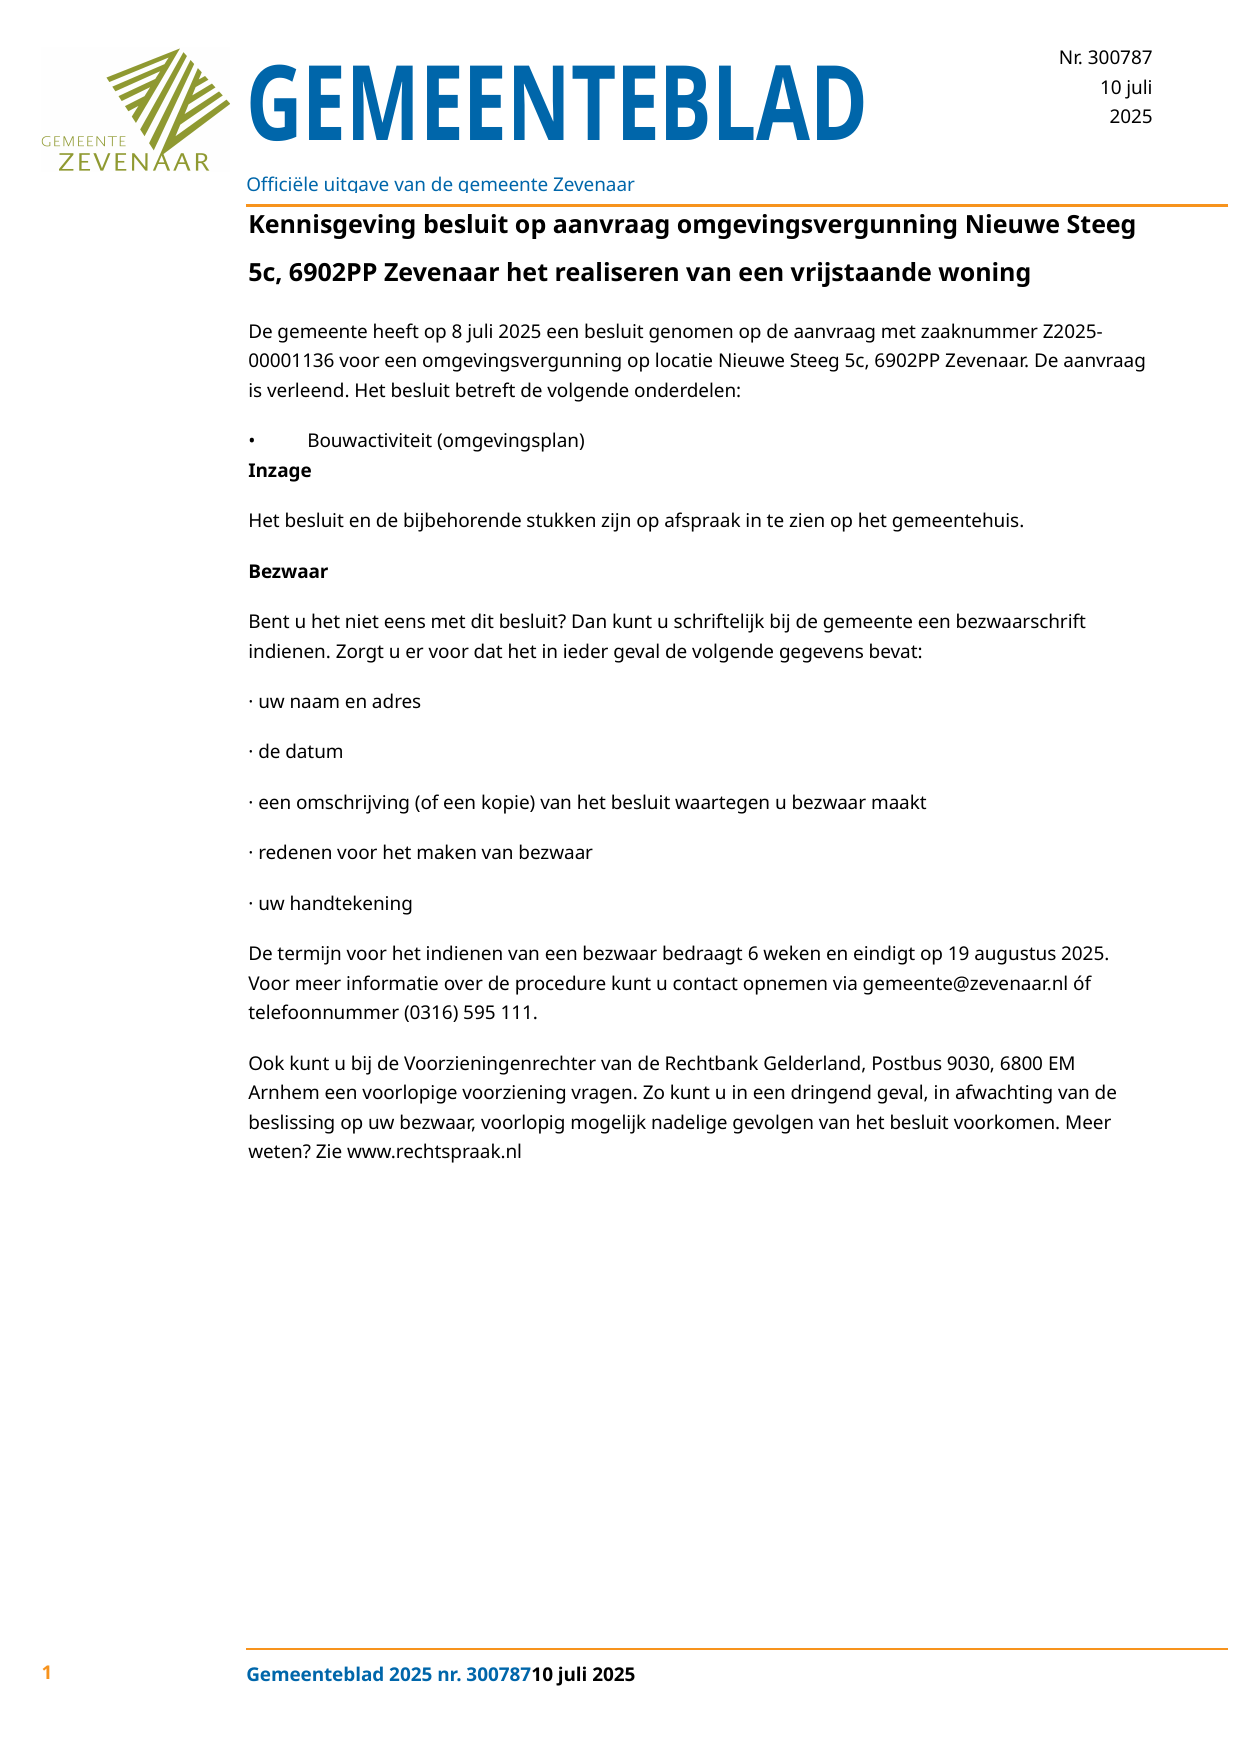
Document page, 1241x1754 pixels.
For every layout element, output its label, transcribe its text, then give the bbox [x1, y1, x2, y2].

text De gemeente heeft op 8 juli 2025 een besluit genomen op de aanvraag met zaaknummer Z2025-00001136 voor een omgevingsvergunning op locatie Nieuwe Steeg 5c, 6902PP Zevenaar. De aanvraag is verleend. Het besluit betreft de volgende onderdelen: [248, 318, 1152, 403]
text Het besluit en de bijbehorende stukken zijn op afspraak in te zien op het gemeentehuis. [248, 507, 1152, 533]
text · redenen voor het maken van bezwaar [248, 839, 1152, 865]
picture [41, 47, 231, 172]
text Kennisgeving besluit op aanvraag omgevingsvergunning Nieuwe Steeg 5c, 6902PP Zevenaar het realiseren van een vrijstaande woning [248, 207, 1152, 288]
text · de datum [248, 739, 1152, 764]
text Bezwaar [248, 558, 1152, 584]
text · uw naam en adres [248, 688, 1152, 714]
list Bouwactiviteit (omgevingsplan) [248, 427, 1152, 453]
text De termijn voor het indienen van een bezwaar bedraagt 6 weken en eindigt op 19 augustus 2025. Voor meer informatie over de procedure kunt u contact opnemen via gemeente@zevenaar.nl óf telefoonnummer (0316) 595 111. [248, 940, 1152, 1025]
text Ook kunt u bij de Voorzieningenrechter van de Rechtbank Gelderland, Postbus 9030, 6800 EM Arnhem een voorlopige voorziening vragen. Zo kunt u in een dringend geval, in afwachting van de beslissing op uw bezwaar, voorlopig mogelijk nadelige gevolgen van het besluit voorkomen. Meer weten? Zie www.rechtspraak.nl [248, 1050, 1152, 1164]
text · uw handtekening [248, 890, 1152, 916]
text · een omschrijving (of een kopie) van het besluit waartegen u bezwaar maakt [248, 789, 1152, 815]
text Bent u het niet eens met dit besluit? Dan kunt u schriftelijk bij de gemeente een bezwaarschrift indienen. Zorgt u er voor dat het in ieder geval de volgende gegevens bevat: [248, 608, 1152, 664]
text Inzage [248, 457, 1152, 483]
